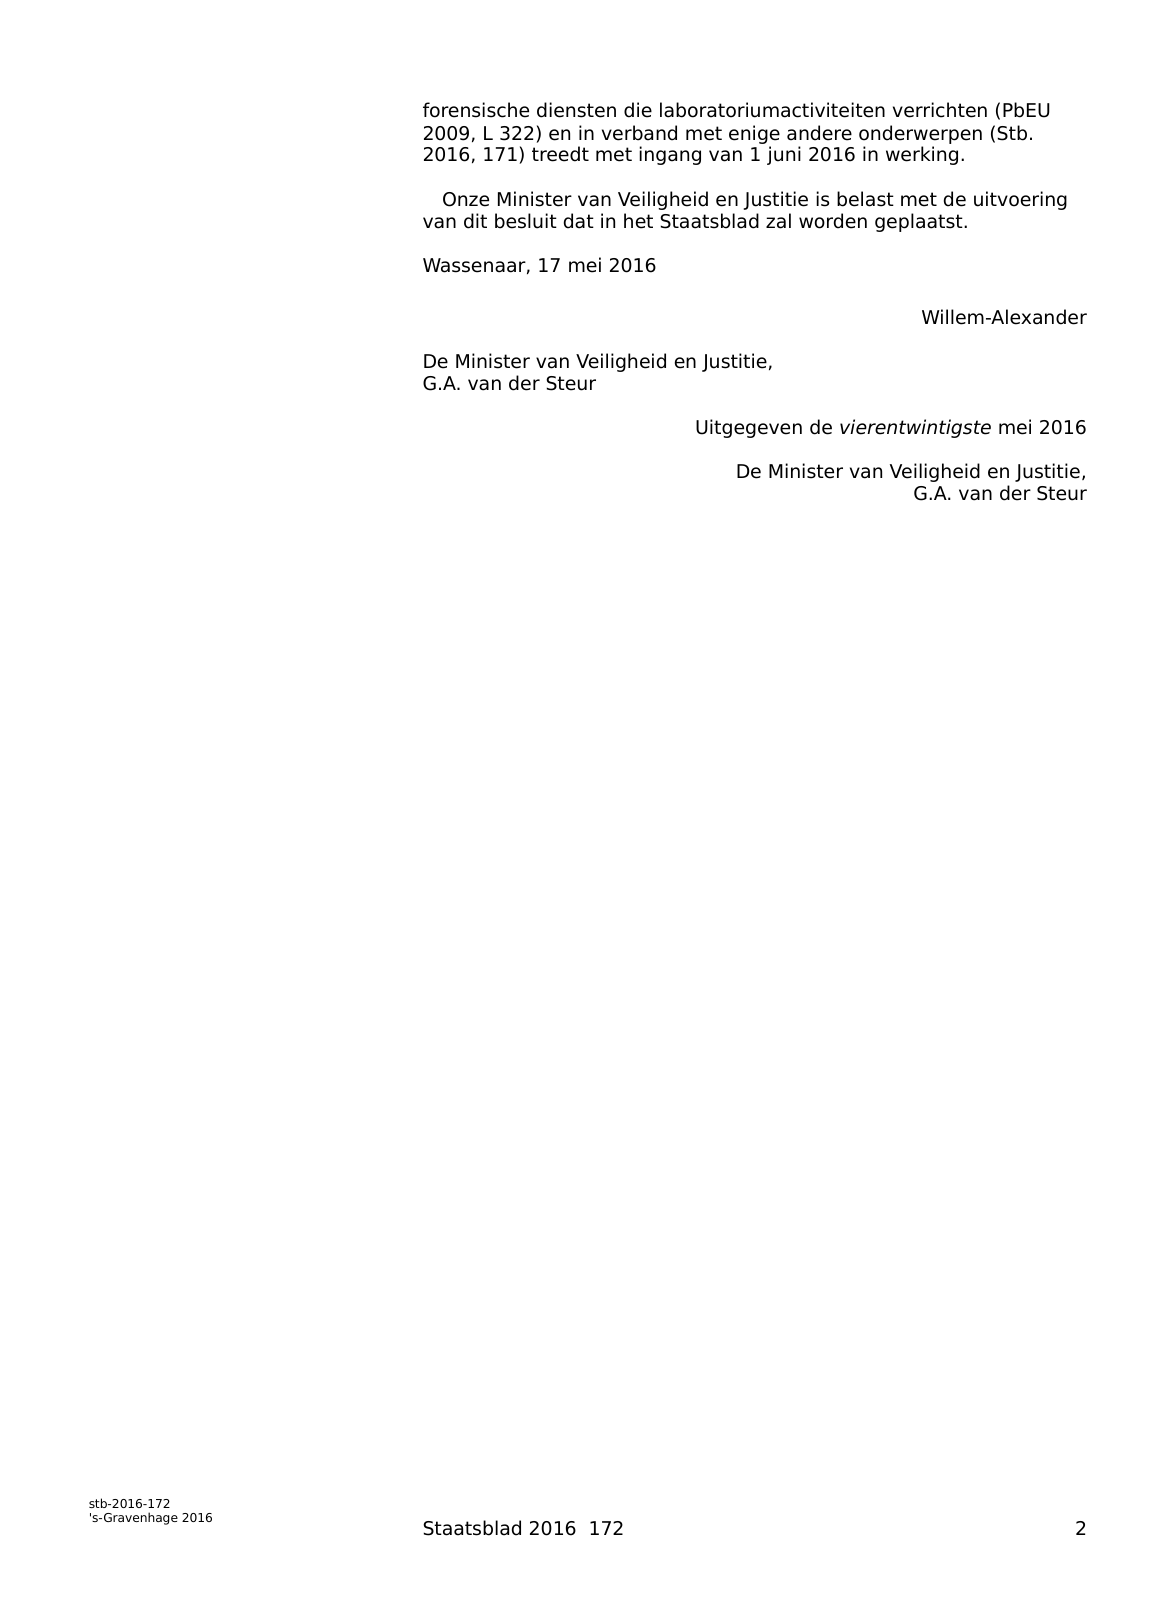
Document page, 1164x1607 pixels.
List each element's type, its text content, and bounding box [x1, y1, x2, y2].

text Onze Minister van Veiligheid en Justitie is belast met de uitvoering van dit besluit dat in het Staatsblad zal worden geplaatst. [422, 188, 1087, 232]
text Willem-Alexander [422, 307, 1087, 329]
text 's-Gravenhage 2016 [88, 1511, 323, 1525]
text Wassenaar, 17 mei 2016 [422, 255, 1087, 277]
text De Minister van Veiligheid en Justitie, G.A. van der Steur [422, 351, 1087, 395]
text stb-2016-172 [88, 1497, 323, 1511]
text De Minister van Veiligheid en Justitie, G.A. van der Steur [422, 461, 1087, 505]
text Uitgegeven de vierentwintigste mei 2016 [422, 417, 1087, 439]
text forensische diensten die laboratoriumactiviteiten verrichten (PbEU 2009, L 322) en in verband met enige andere onderwerpen (Stb. 2016, 171) treedt met ingang van 1 juni 2016 in werking. [422, 100, 1087, 166]
